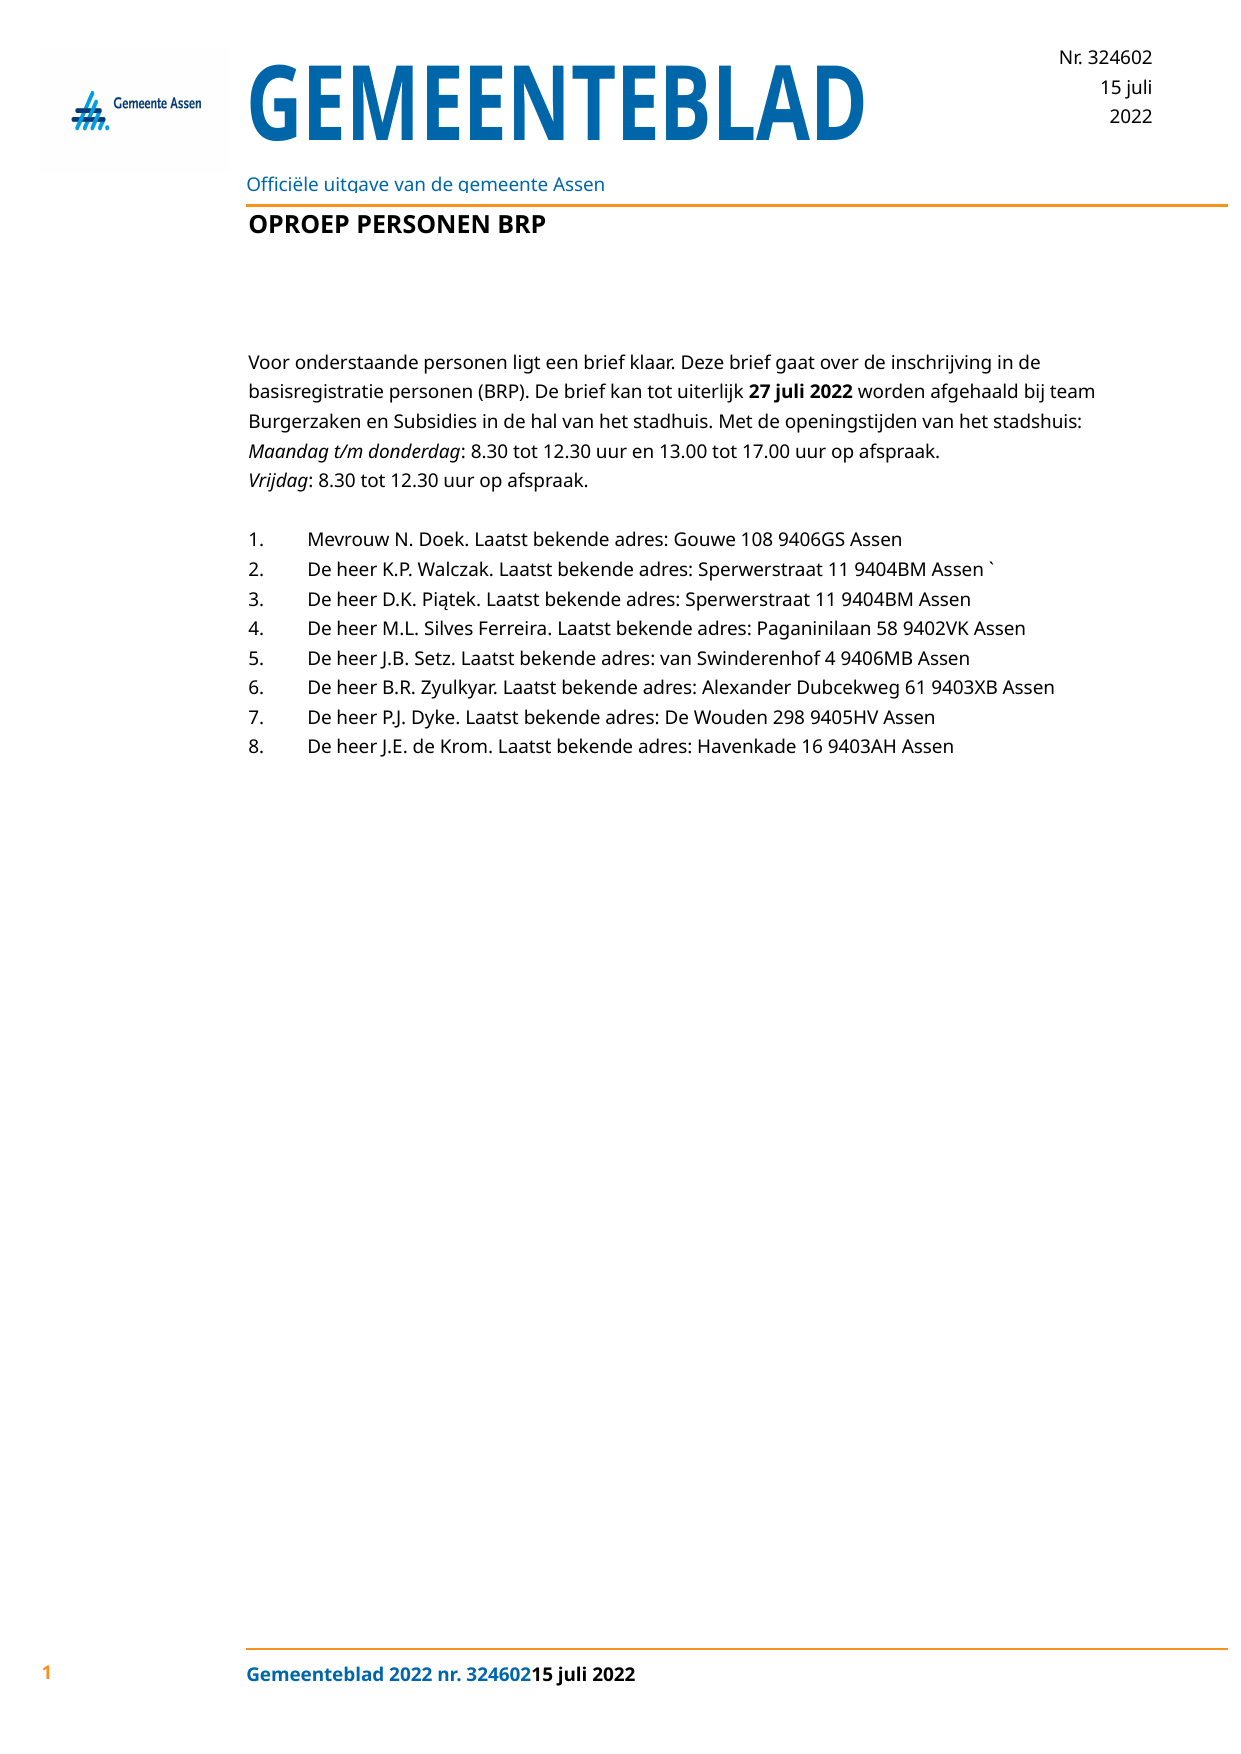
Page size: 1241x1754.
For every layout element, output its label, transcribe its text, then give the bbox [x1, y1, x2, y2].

list De heer P.J. Dyke. Laatst bekende adres: De Wouden 298 9405HV Assen [248, 704, 1152, 730]
list De heer J.E. de Krom. Laatst bekende adres: Havenkade 16 9403AH Assen [248, 734, 1152, 759]
list De heer K.P. Walczak. Laatst bekende adres: Sperwerstraat 11 9404BM Assen ` [248, 556, 1152, 582]
text Maandag t/m donderdag: 8.30 tot 12.30 uur en 13.00 tot 17.00 uur op afspraak. [248, 438, 1152, 464]
list De heer B.R. Zyulkyar. Laatst bekende adres: Alexander Dubcekweg 61 9403XB Assen [248, 674, 1152, 700]
list De heer J.B. Setz. Laatst bekende adres: van Swinderenhof 4 9406MB Assen [248, 645, 1152, 671]
list De heer D.K. Piątek. Laatst bekende adres: Sperwerstraat 11 9404BM Assen [248, 586, 1152, 612]
text OPROEP PERSONEN BRP [248, 207, 1152, 241]
picture [41, 47, 231, 172]
list Mevrouw N. Doek. Laatst bekende adres: Gouwe 108 9406GS Assen [248, 527, 1152, 552]
text Voor onderstaande personen ligt een brief klaar. Deze brief gaat over de inschrijving in de basisregistratie personen (BRP). De brief kan tot uiterlijk 27 juli 2022 worden afgehaald bij team Burgerzaken en Subsidies in de hal van het stadhuis. Met de openingstijden van het stadshuis: [248, 349, 1152, 434]
list De heer M.L. Silves Ferreira. Laatst bekende adres: Paganinilaan 58 9402VK Assen [248, 615, 1152, 641]
text Vrijdag: 8.30 tot 12.30 uur op afspraak. [248, 467, 1152, 493]
